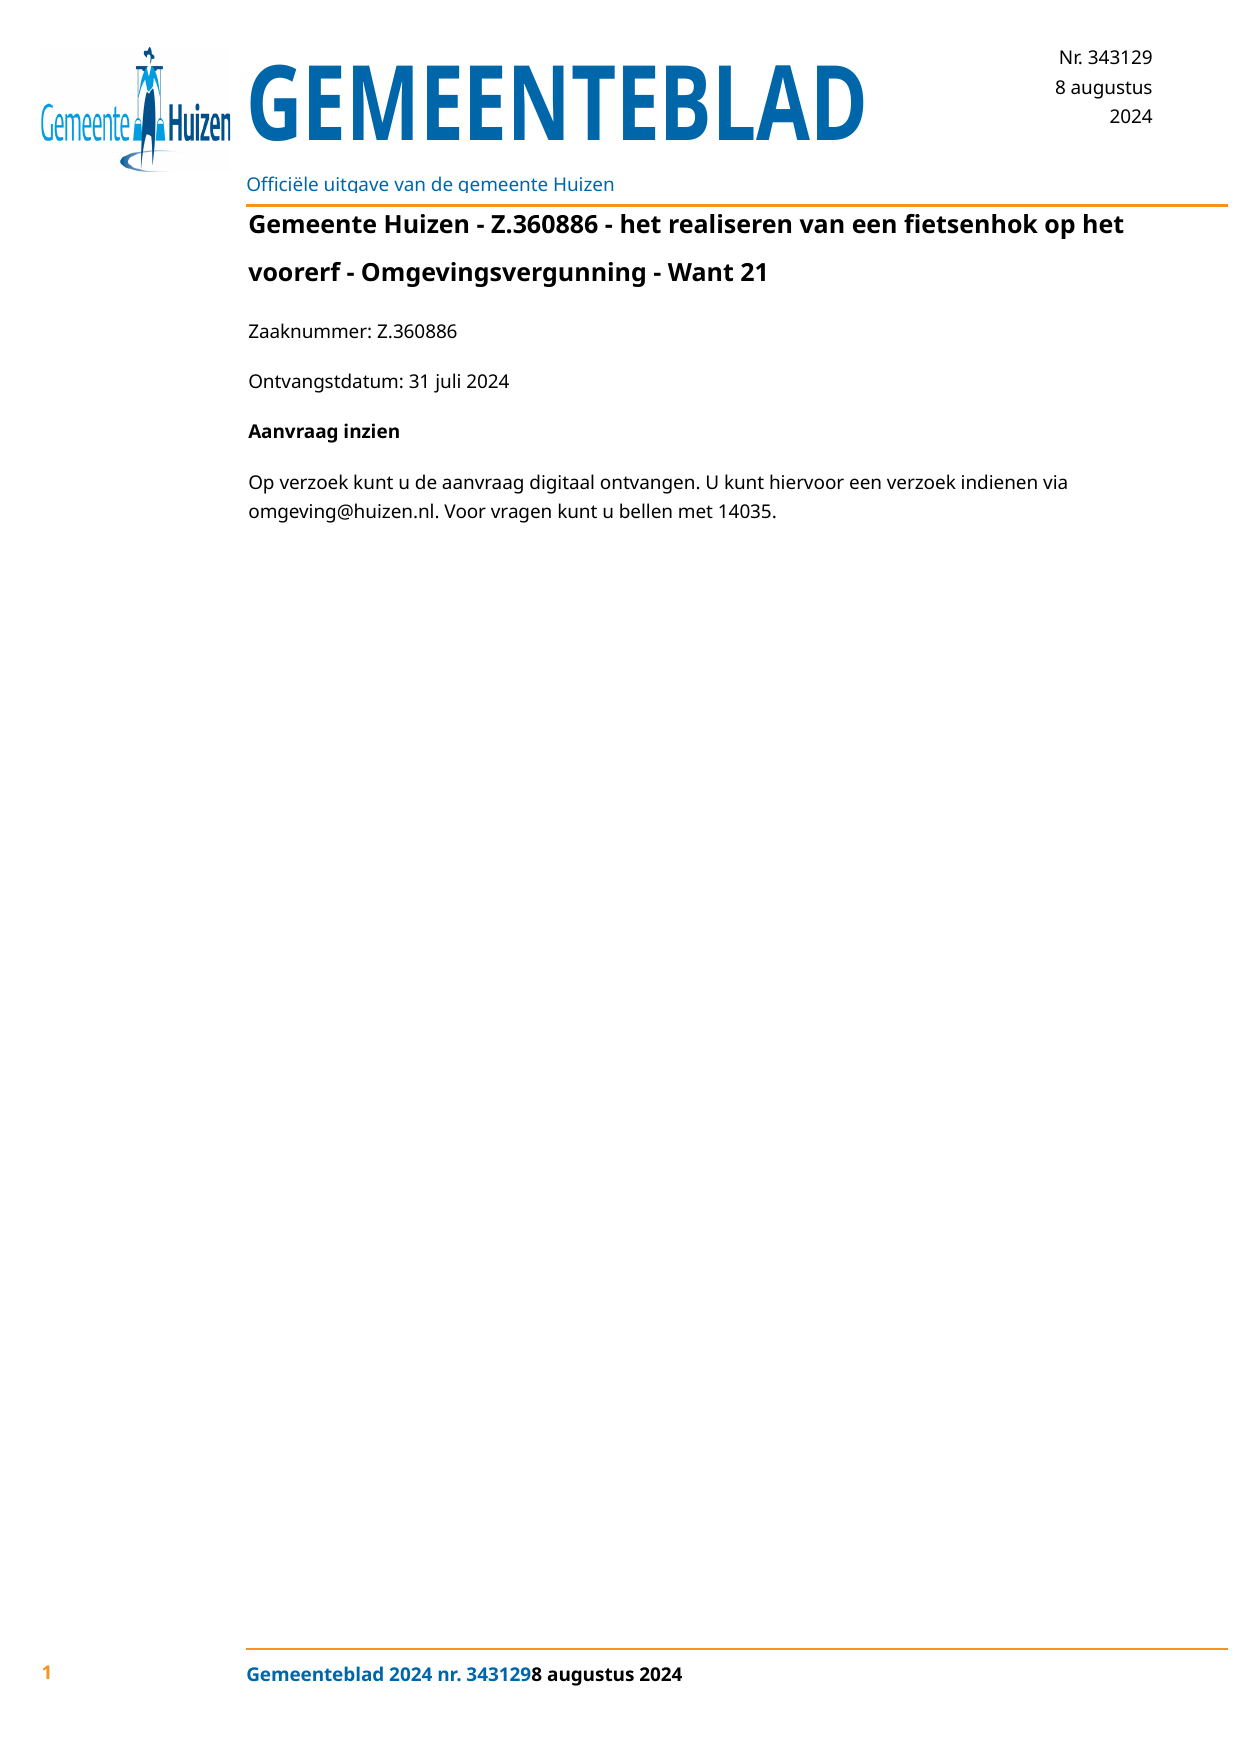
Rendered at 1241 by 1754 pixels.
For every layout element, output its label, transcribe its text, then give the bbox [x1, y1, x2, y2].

text Zaaknummer: Z.360886 [248, 318, 1152, 344]
text Op verzoek kunt u de aanvraag digitaal ontvangen. U kunt hiervoor een verzoek indienen via omgeving@huizen.nl. Voor vragen kunt u bellen met 14035. [248, 469, 1152, 524]
text Ontvangstdatum: 31 juli 2024 [248, 368, 1152, 394]
text Aanvraag inzien [248, 419, 1152, 444]
picture [41, 47, 231, 172]
text Gemeente Huizen - Z.360886 - het realiseren van een fietsenhok op het voorerf - Omgevingsvergunning - Want 21 [248, 207, 1152, 288]
